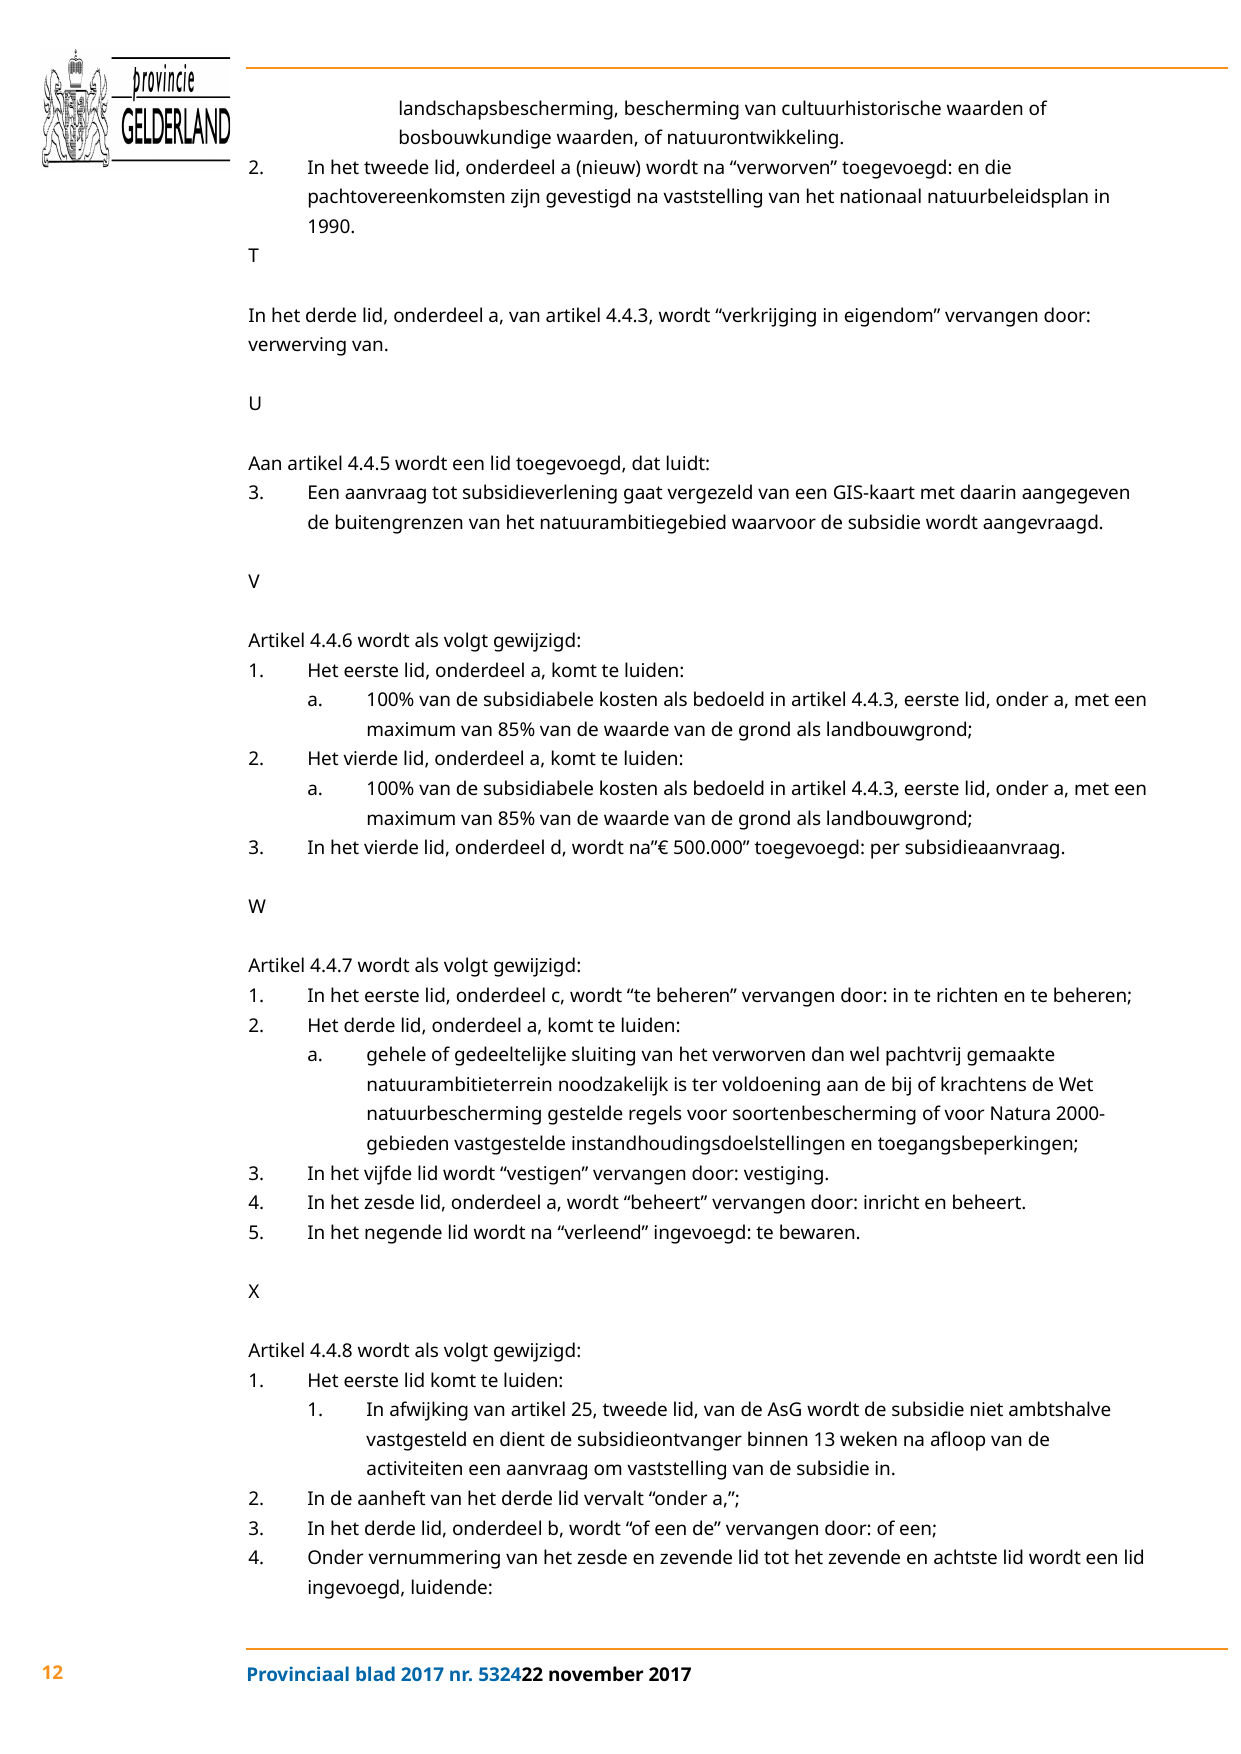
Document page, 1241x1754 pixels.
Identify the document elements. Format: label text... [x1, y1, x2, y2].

list Onder vernummering van het zesde en zevende lid tot het zevende en achtste lid wordt een lid ingevoegd, luidende: [248, 1544, 1152, 1600]
text U [248, 391, 1152, 416]
list 100% van de subsidiabele kosten als bedoeld in artikel 4.4.3, eerste lid, onder a, met een maximum van 85% van de waarde van de grond als landbouwgrond; [307, 775, 1152, 831]
list Het derde lid, onderdeel a, komt te luiden: [248, 1012, 1152, 1038]
text Artikel 4.4.8 wordt als volgt gewijzigd: [248, 1337, 1152, 1363]
list In het derde lid, onderdeel b, wordt “of een de” vervangen door: of een; [248, 1515, 1152, 1541]
list In het negende lid wordt na “verleend” ingevoegd: te bewaren. [248, 1219, 1152, 1245]
list Het vierde lid, onderdeel a, komt te luiden: [248, 746, 1152, 771]
list In de aanheft van het derde lid vervalt “onder a,”; [248, 1485, 1152, 1511]
text T [248, 243, 1152, 268]
list In afwijking van artikel 25, tweede lid, van de AsG wordt de subsidie niet ambtshalve vastgesteld en dient de subsidieontvanger binnen 13 weken na afloop van de activiteiten een aanvraag om vaststelling van de subsidie in. [307, 1396, 1152, 1481]
text X [248, 1278, 1152, 1304]
text Artikel 4.4.6 wordt als volgt gewijzigd: [248, 627, 1152, 653]
picture [41, 47, 231, 172]
list In het zesde lid, onderdeel a, wordt “beheert” vervangen door: inricht en beheert. [248, 1189, 1152, 1215]
list Een aanvraag tot subsidieverlening gaat vergezeld van een GIS-kaart met daarin aangegeven de buitengrenzen van het natuurambitiegebied waarvoor de subsidie wordt aangevraagd. [248, 479, 1152, 535]
text In het derde lid, onderdeel a, van artikel 4.4.3, wordt “verkrijging in eigendom” vervangen door: verwerving van. [248, 302, 1152, 357]
list In het eerste lid, onderdeel c, wordt “te beheren” vervangen door: in te richten en te beheren; [248, 982, 1152, 1008]
list In het tweede lid, onderdeel a (nieuw) wordt na “verworven” toegevoegd: en die pachtovereenkomsten zijn gevestigd na vaststelling van het nationaal natuurbeleidsplan in 1990. [248, 154, 1152, 239]
text V [248, 568, 1152, 594]
list gehele of gedeeltelijke sluiting van het verworven dan wel pachtvrij gemaakte natuurambitieterrein noodzakelijk is ter voldoening aan de bij of krachtens de Wet natuurbescherming gestelde regels voor soortenbescherming of voor Natura 2000-gebieden vastgestelde instandhoudingsdoelstellingen en toegangsbeperkingen; [307, 1041, 1152, 1156]
list landschapsbescherming, bescherming van cultuurhistorische waarden of bosbouwkundige waarden, of natuurontwikkeling. [361, 95, 1152, 150]
list In het vijfde lid wordt “vestigen” vervangen door: vestiging. [248, 1160, 1152, 1186]
text Artikel 4.4.7 wordt als volgt gewijzigd: [248, 953, 1152, 978]
list 100% van de subsidiabele kosten als bedoeld in artikel 4.4.3, eerste lid, onder a, met een maximum van 85% van de waarde van de grond als landbouwgrond; [307, 686, 1152, 742]
text Aan artikel 4.4.5 wordt een lid toegevoegd, dat luidt: [248, 450, 1152, 476]
list Het eerste lid, onderdeel a, komt te luiden: [248, 657, 1152, 683]
list Het eerste lid komt te luiden: [248, 1367, 1152, 1393]
list In het vierde lid, onderdeel d, wordt na”€ 500.000” toegevoegd: per subsidieaanvraag. [248, 834, 1152, 860]
text W [248, 893, 1152, 919]
